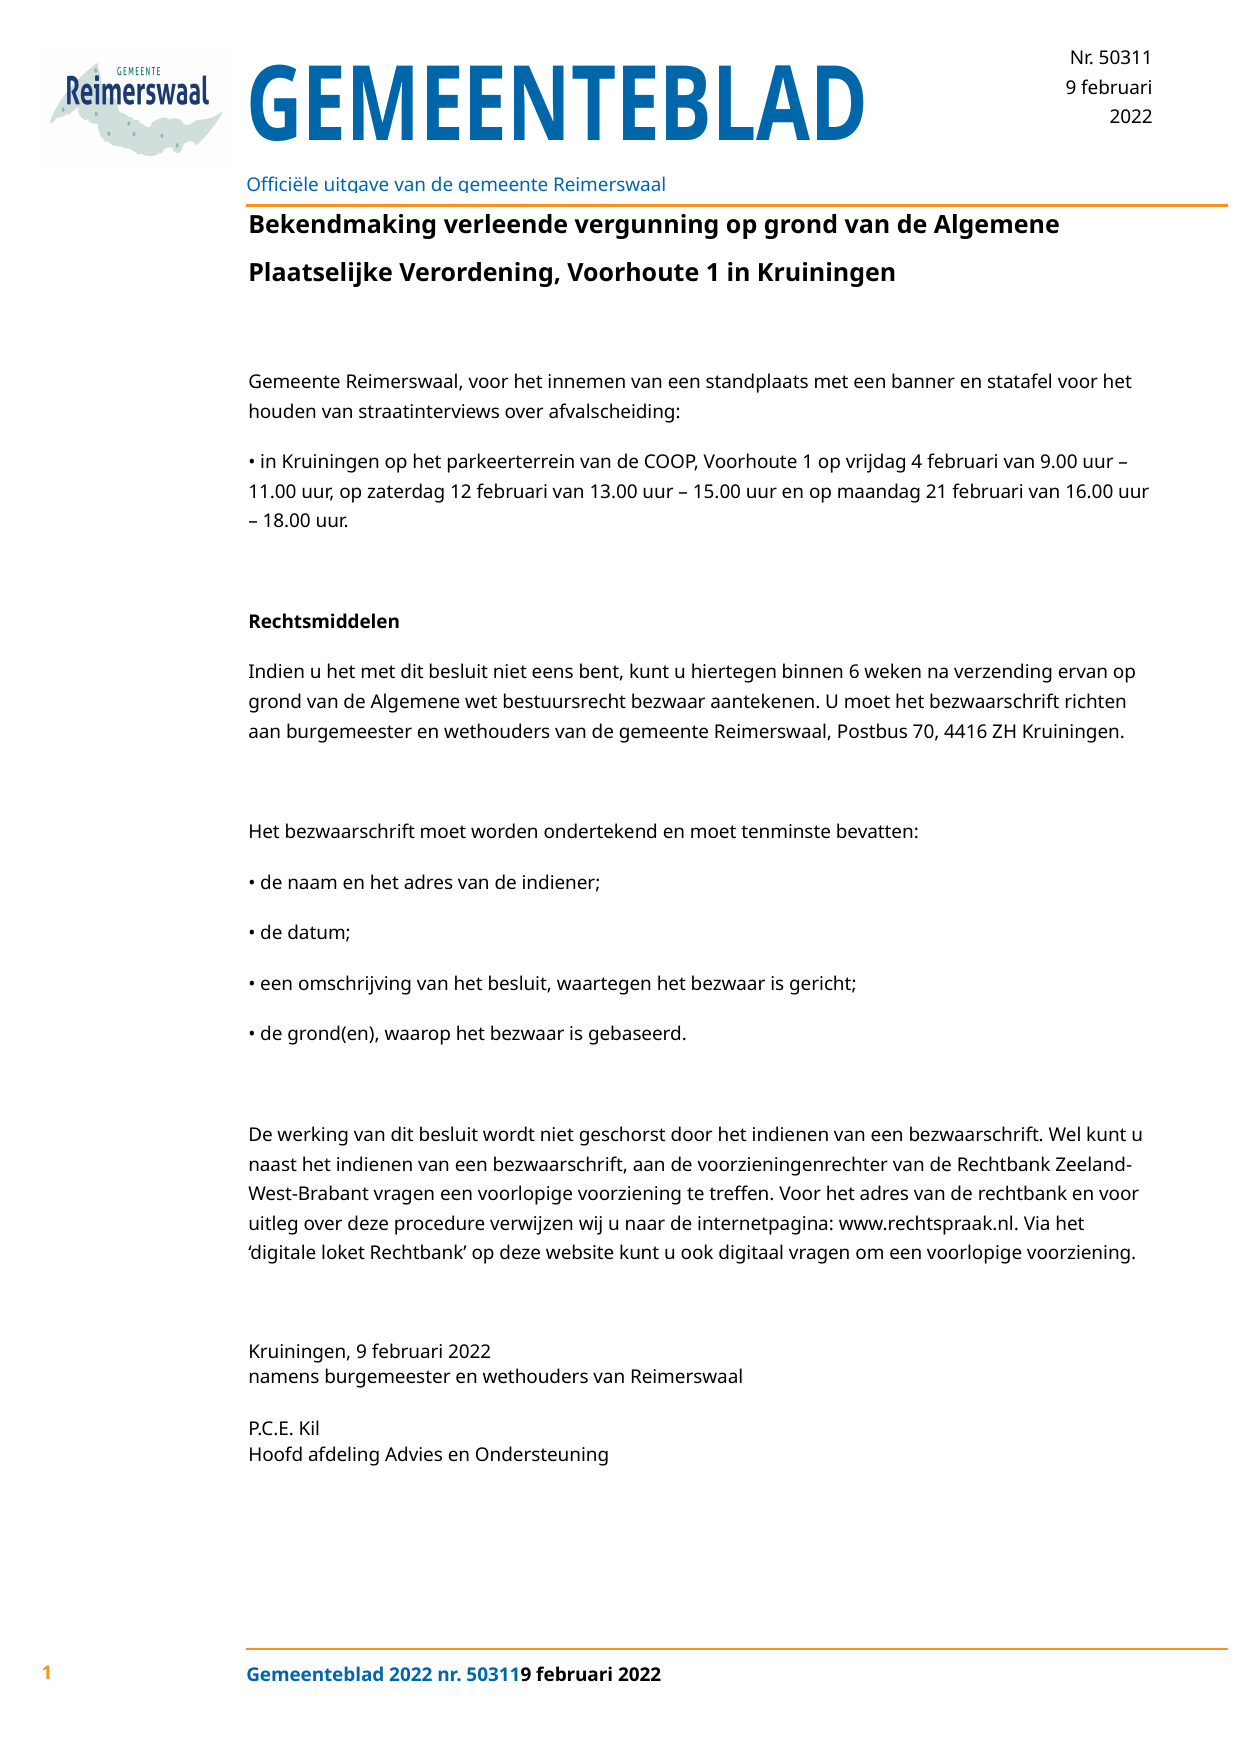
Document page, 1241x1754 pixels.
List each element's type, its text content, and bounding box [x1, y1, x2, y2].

text Bekendmaking verleende vergunning op grond van de Algemene Plaatselijke Verordening, Voorhoute 1 in Kruiningen [248, 207, 1152, 288]
text • de datum; [248, 919, 1152, 945]
text • de naam en het adres van de indiener; [248, 869, 1152, 895]
text • de grond(en), waarop het bezwaar is gebaseerd. [248, 1020, 1152, 1046]
text P.C.E. Kil [248, 1415, 1152, 1441]
text Kruiningen, ‎9 februari 2022 [248, 1338, 1152, 1363]
text Indien u het met dit besluit niet eens bent, kunt u hiertegen binnen 6 weken na verzending ervan op grond van de Algemene wet bestuursrecht bezwaar aantekenen. U moet het bezwaarschrift richten aan burgemeester en wethouders van de gemeente Reimerswaal, Postbus 70, 4416 ZH Kruiningen. [248, 659, 1152, 744]
text Hoofd afdeling Advies en Ondersteuning [248, 1441, 1152, 1466]
text • in Kruiningen op het parkeerterrein van de COOP, Voorhoute 1 op vrijdag 4 februari van 9.00 uur – 11.00 uur, op zaterdag 12 februari van 13.00 uur – 15.00 uur en op maandag 21 februari van 16.00 uur – 18.00 uur. [248, 448, 1152, 533]
text Het bezwaarschrift moet worden ondertekend en moet tenminste bevatten: [248, 819, 1152, 844]
text namens burgemeester en wethouders van Reimerswaal [248, 1363, 1152, 1389]
text Gemeente Reimerswaal, voor het innemen van een standplaats met een banner en statafel voor het houden van straatinterviews over afvalscheiding: [248, 368, 1152, 424]
text De werking van dit besluit wordt niet geschorst door het indienen van een bezwaarschrift. Wel kunt u naast het indienen van een bezwaarschrift, aan de voorzieningenrechter van de Rechtbank Zeeland-West-Brabant vragen een voorlopige voorziening te treffen. Voor het adres van de rechtbank en voor uitleg over deze procedure verwijzen wij u naar de internetpagina: www.rechtspraak.nl. Via het ‘digitale loket Rechtbank’ op deze website kunt u ook digitaal vragen om een voorlopige voorziening. [248, 1121, 1152, 1265]
text Rechtsmiddelen [248, 608, 1152, 634]
text • een omschrijving van het besluit, waartegen het bezwaar is gericht; [248, 970, 1152, 996]
picture [41, 47, 231, 172]
